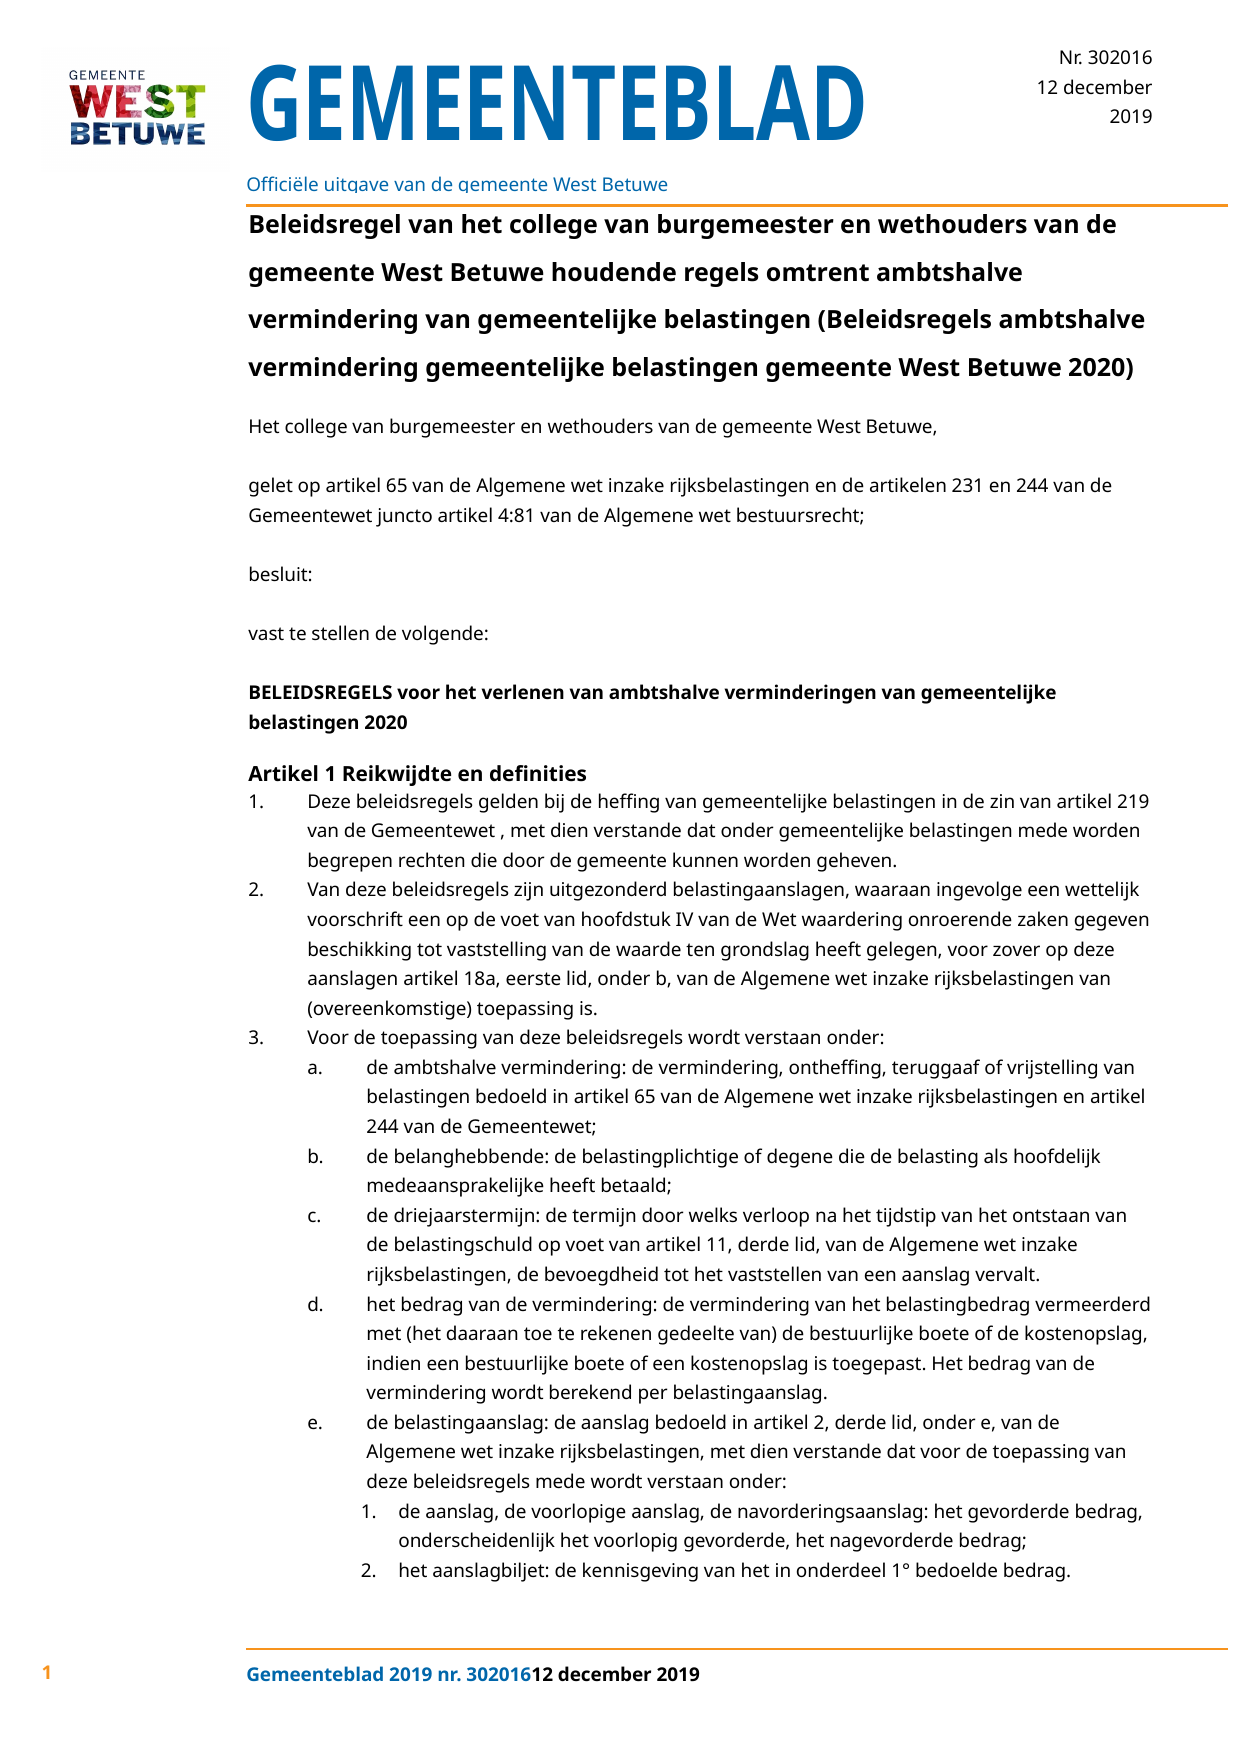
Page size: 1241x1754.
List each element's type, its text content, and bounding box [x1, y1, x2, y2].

list Voor de toepassing van deze beleidsregels wordt verstaan onder: [248, 1024, 1152, 1050]
text Artikel 1 Reikwijdte en definities [248, 759, 1152, 788]
list Van deze beleidsregels zijn uitgezonderd belastingaanslagen, waaraan ingevolge een wettelijk voorschrift een op de voet van hoofdstuk IV van de Wet waardering onroerende zaken gegeven beschikking tot vaststelling van de waarde ten grondslag heeft gelegen, voor zover op deze aanslagen artikel 18a, eerste lid, onder b, van de Algemene wet inzake rijksbelastingen van (overeenkomstige) toepassing is. [248, 877, 1152, 1021]
text BELEIDSREGELS voor het verlenen van ambtshalve verminderingen van gemeentelijke belastingen 2020 [248, 679, 1152, 735]
list de driejaarstermijn: de termijn door welks verloop na het tijdstip van het ontstaan van de belastingschuld op voet van artikel 11, derde lid, van de Algemene wet inzake rijksbelastingen, de bevoegdheid tot het vaststellen van een aanslag vervalt. [307, 1202, 1152, 1287]
list Deze beleidsregels gelden bij de heffing van gemeentelijke belastingen in de zin van artikel 219 van de Gemeentewet , met dien verstande dat onder gemeentelijke belastingen mede worden begrepen rechten die door de gemeente kunnen worden geheven. [248, 788, 1152, 873]
list de belastingaanslag: de aanslag bedoeld in artikel 2, derde lid, onder e, van de Algemene wet inzake rijksbelastingen, met dien verstande dat voor de toepassing van deze beleidsregels mede wordt verstaan onder: [307, 1409, 1152, 1494]
list het bedrag van de vermindering: de vermindering van het belastingbedrag vermeerderd met (het daaraan toe te rekenen gedeelte van) de bestuurlijke boete of de kostenopslag, indien een bestuurlijke boete of een kostenopslag is toegepast. Het bedrag van de vermindering wordt berekend per belastingaanslag. [307, 1291, 1152, 1405]
text Het college van burgemeester en wethouders van de gemeente West Betuwe, [248, 413, 1152, 439]
text vast te stellen de volgende: [248, 620, 1152, 646]
text besluit: [248, 561, 1152, 587]
list het aanslagbiljet: de kennisgeving van het in onderdeel 1° bedoelde bedrag. [361, 1557, 1152, 1583]
list de belanghebbende: de belastingplichtige of degene die de belasting als hoofdelijk medeaansprakelijke heeft betaald; [307, 1143, 1152, 1198]
text gelet op artikel 65 van de Algemene wet inzake rijksbelastingen en de artikelen 231 en 244 van de Gemeentewet juncto artikel 4:81 van de Algemene wet bestuursrecht; [248, 472, 1152, 528]
list de ambtshalve vermindering: de vermindering, ontheffing, teruggaaf of vrijstelling van belastingen bedoeld in artikel 65 van de Algemene wet inzake rijksbelastingen en artikel 244 van de Gemeentewet; [307, 1054, 1152, 1139]
list de aanslag, de voorlopige aanslag, de navorderingsaanslag: het gevorderde bedrag, onderscheidenlijk het voorlopig gevorderde, het nagevorderde bedrag; [361, 1498, 1152, 1553]
text Beleidsregel van het college van burgemeester en wethouders van de gemeente West Betuwe houdende regels omtrent ambtshalve vermindering van gemeentelijke belastingen (Beleidsregels ambtshalve vermindering gemeentelijke belastingen gemeente West Betuwe 2020) [248, 207, 1152, 384]
picture [41, 47, 231, 172]
